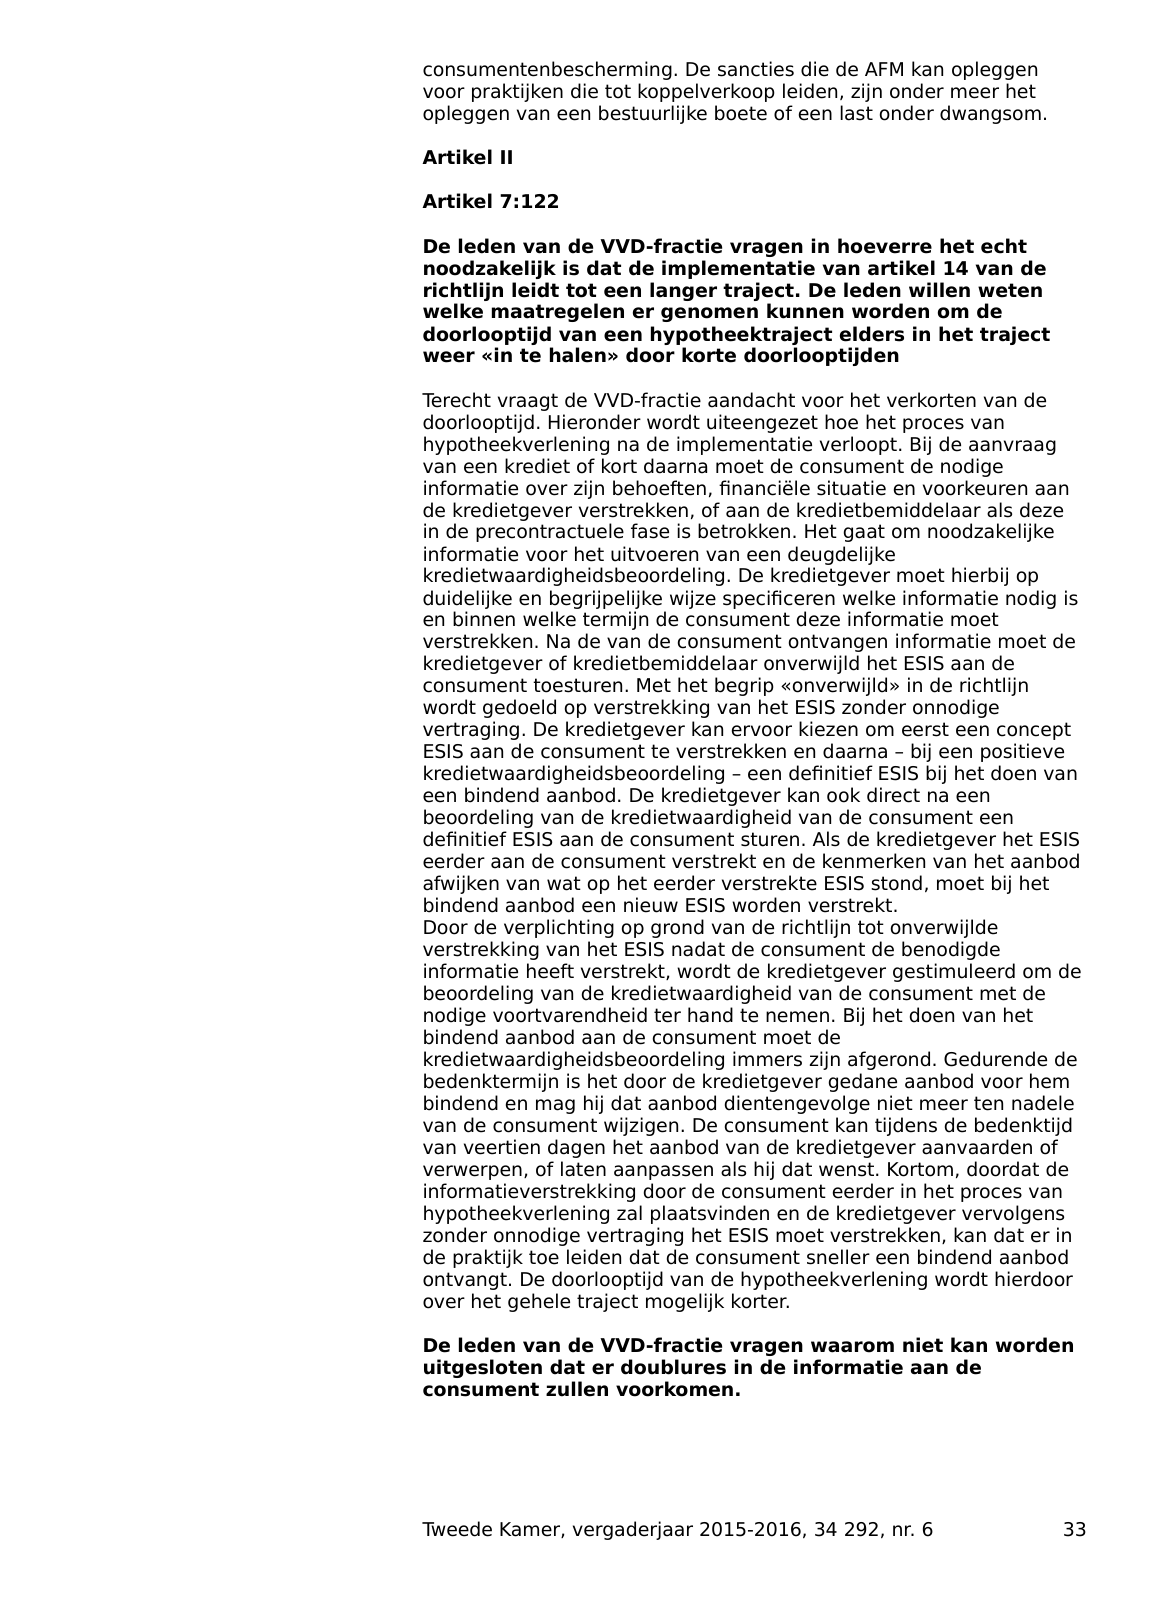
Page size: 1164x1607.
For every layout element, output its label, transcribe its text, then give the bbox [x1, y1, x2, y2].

text consumentenbescherming. De sancties die de AFM kan opleggen voor praktijken die tot koppelverkoop leiden, zijn onder meer het opleggen van een bestuurlijke boete of een last onder dwangsom. [422, 59, 1087, 125]
text De leden van de VVD-fractie vragen waarom niet kan worden uitgesloten dat er doublures in de informatie aan de consument zullen voorkomen. [422, 1335, 1087, 1401]
text Terecht vraagt de VVD-fractie aandacht voor het verkorten van de doorlooptijd. Hieronder wordt uiteengezet hoe het proces van hypotheekverlening na de implementatie verloopt. Bij de aanvraag van een krediet of kort daarna moet de consument de nodige informatie over zijn behoeften, financiële situatie en voorkeuren aan de kredietgever verstrekken, of aan de kredietbemiddelaar als deze in de precontractuele fase is betrokken. Het gaat om noodzakelijke informatie voor het uitvoeren van een deugdelijke kredietwaardigheidsbeoordeling. De kredietgever moet hierbij op duidelijke en begrijpelijke wijze specificeren welke informatie nodig is en binnen welke termijn de consument deze informatie moet verstrekken. Na de van de consument ontvangen informatie moet de kredietgever of kredietbemiddelaar onverwijld het ESIS aan de consument toesturen. Met het begrip «onverwijld» in de richtlijn wordt gedoeld op verstrekking van het ESIS zonder onnodige vertraging. De kredietgever kan ervoor kiezen om eerst een concept ESIS aan de consument te verstrekken en daarna – bij een positieve kredietwaardigheidsbeoordeling – een definitief ESIS bij het doen van een bindend aanbod. De kredietgever kan ook direct na een beoordeling van de kredietwaardigheid van de consument een definitief ESIS aan de consument sturen. Als de kredietgever het ESIS eerder aan de consument verstrekt en de kenmerken van het aanbod afwijken van wat op het eerder verstrekte ESIS stond, moet bij het bindend aanbod een nieuw ESIS worden verstrekt. [422, 389, 1087, 917]
text Door de verplichting op grond van de richtlijn tot onverwijlde verstrekking van het ESIS nadat de consument de benodigde informatie heeft verstrekt, wordt de kredietgever gestimuleerd om de beoordeling van de kredietwaardigheid van de consument met de nodige voortvarendheid ter hand te nemen. Bij het doen van het bindend aanbod aan de consument moet de kredietwaardigheidsbeoordeling immers zijn afgerond. Gedurende de bedenktermijn is het door de kredietgever gedane aanbod voor hem bindend en mag hij dat aanbod dientengevolge niet meer ten nadele van de consument wijzigen. De consument kan tijdens de bedenktijd van veertien dagen het aanbod van de kredietgever aanvaarden of verwerpen, of laten aanpassen als hij dat wenst. Kortom, doordat de informatieverstrekking door de consument eerder in het proces van hypotheekverlening zal plaatsvinden en de kredietgever vervolgens zonder onnodige vertraging het ESIS moet verstrekken, kan dat er in de praktijk toe leiden dat de consument sneller een bindend aanbod ontvangt. De doorlooptijd van de hypotheekverlening wordt hierdoor over het gehele traject mogelijk korter. [422, 917, 1087, 1313]
text De leden van de VVD-fractie vragen in hoeverre het echt noodzakelijk is dat de implementatie van artikel 14 van de richtlijn leidt tot een langer traject. De leden willen weten welke maatregelen er genomen kunnen worden om de doorlooptijd van een hypotheektraject elders in het traject weer «in te halen» door korte doorlooptijden [422, 236, 1087, 367]
subtitle Artikel II [422, 147, 1087, 169]
subtitle Artikel 7:122 [422, 191, 1087, 213]
